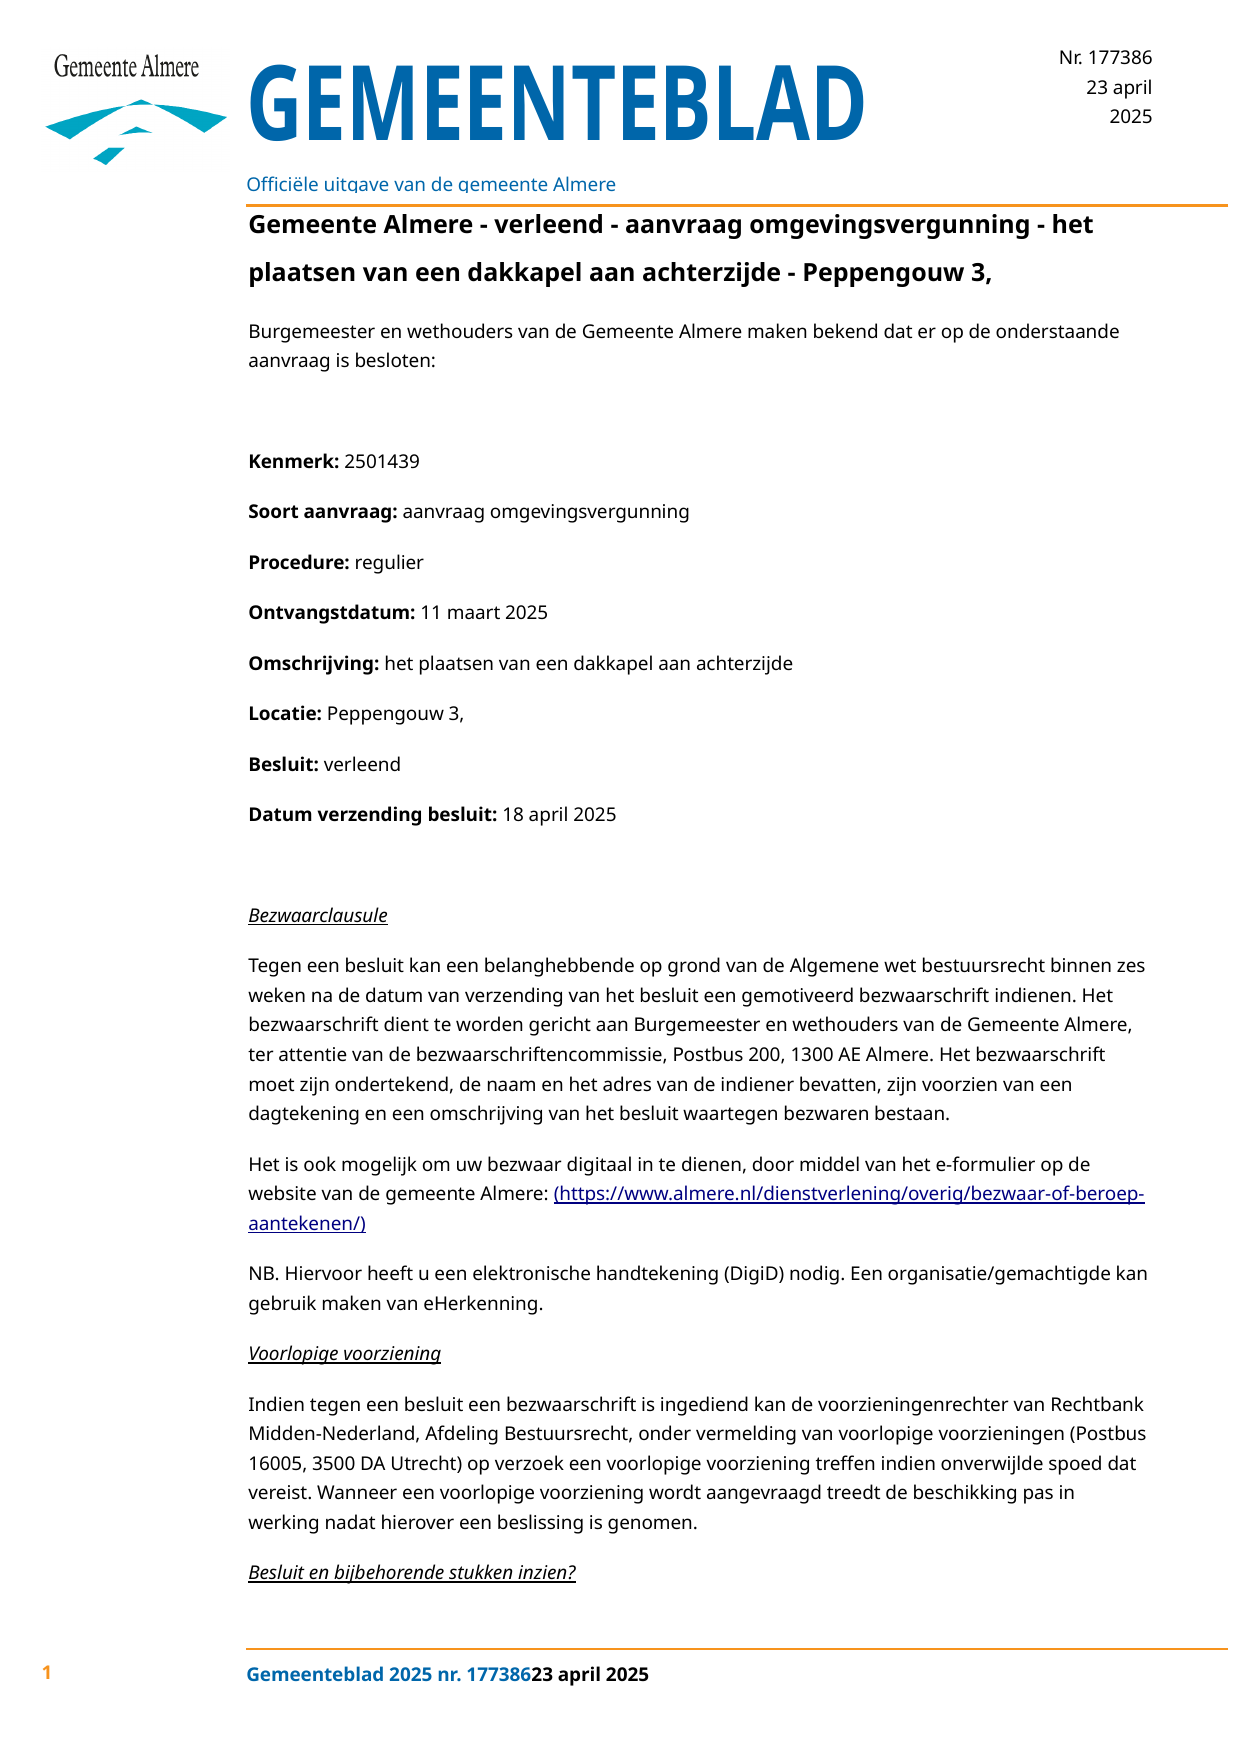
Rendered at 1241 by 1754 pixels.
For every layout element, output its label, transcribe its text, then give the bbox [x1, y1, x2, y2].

text Besluit en bijbehorende stukken inzien? [248, 1559, 1152, 1585]
text Locatie: Peppengouw 3, [248, 700, 1152, 726]
text Bezwaarclausule [248, 902, 1152, 928]
text Het is ook mogelijk om uw bezwaar digitaal in te dienen, door middel van het e-formulier op de website van de gemeente Almere: (https://www.almere.nl/dienstverlening/overig/bezwaar-of-beroep-aantekenen/) [248, 1151, 1152, 1236]
text Besluit: verleend [248, 751, 1152, 777]
text Indien tegen een besluit een bezwaarschrift is ingediend kan de voorzieningenrechter van Rechtbank Midden-Nederland, Afdeling Bestuursrecht, onder vermelding van voorlopige voorzieningen (Postbus 16005, 3500 DA Utrecht) op verzoek een voorlopige voorziening treffen indien onverwijlde spoed dat vereist. Wanneer een voorlopige voorziening wordt aangevraagd treedt de beschikking pas in werking nadat hierover een beslissing is genomen. [248, 1391, 1152, 1535]
text Burgemeester en wethouders van de Gemeente Almere maken bekend dat er op de onderstaande aanvraag is besloten: [248, 318, 1152, 373]
text Voorlopige voorziening [248, 1340, 1152, 1366]
text Datum verzending besluit: 18 april 2025 [248, 801, 1152, 827]
text Soort aanvraag: aanvraag omgevingsvergunning [248, 499, 1152, 524]
text Ontvangstdatum: 11 maart 2025 [248, 599, 1152, 625]
picture [41, 47, 231, 172]
text Procedure: regulier [248, 549, 1152, 575]
text Omschrijving: het plaatsen van een dakkapel aan achterzijde [248, 650, 1152, 676]
text Kenmerk: 2501439 [248, 448, 1152, 474]
text Gemeente Almere - verleend - aanvraag omgevingsvergunning - het plaatsen van een dakkapel aan achterzijde - Peppengouw 3, [248, 207, 1152, 288]
text Tegen een besluit kan een belanghebbende op grond van de Algemene wet bestuursrecht binnen zes weken na de datum van verzending van het besluit een gemotiveerd bezwaarschrift indienen. Het bezwaarschrift dient te worden gericht aan Burgemeester en wethouders van de Gemeente Almere, ter attentie van de bezwaarschriftencommissie, Postbus 200, 1300 AE Almere. Het bezwaarschrift moet zijn ondertekend, de naam en het adres van de indiener bevatten, zijn voorzien van een dagtekening en een omschrijving van het besluit waartegen bezwaren bestaan. [248, 952, 1152, 1126]
text NB. Hiervoor heeft u een elektronische handtekening (DigiD) nodig. Een organisatie/gemachtigde kan gebruik maken van eHerkenning. [248, 1260, 1152, 1316]
